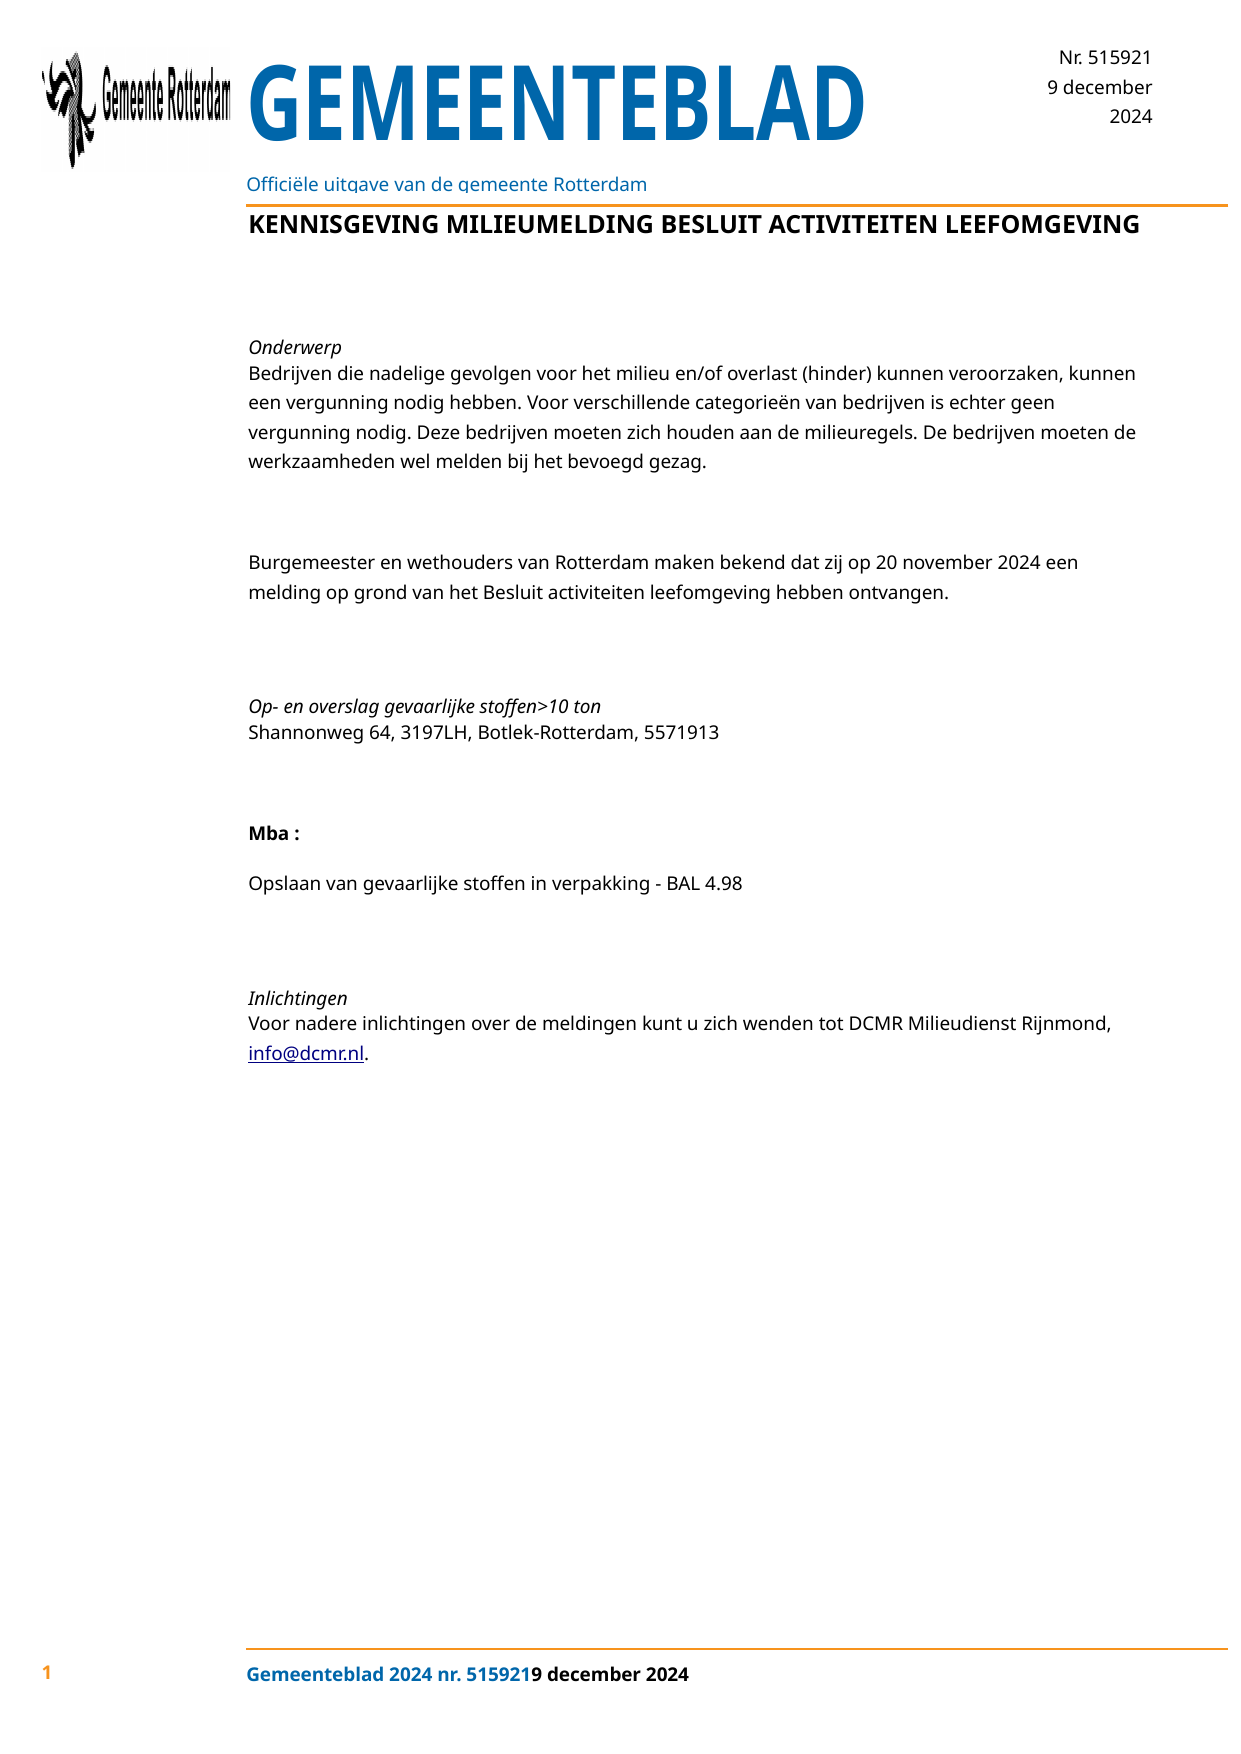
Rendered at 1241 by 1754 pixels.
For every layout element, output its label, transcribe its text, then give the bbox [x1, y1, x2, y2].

text Shannonweg 64, 3197LH, Botlek-Rotterdam, 5571913 [248, 719, 1152, 745]
text Bedrijven die nadelige gevolgen voor het milieu en/of overlast (hinder) kunnen veroorzaken, kunnen een vergunning nodig hebben. Voor verschillende categorieën van bedrijven is echter geen vergunning nodig. Deze bedrijven moeten zich houden aan de milieuregels. De bedrijven moeten de werkzaamheden wel melden bij het bevoegd gezag. [248, 360, 1152, 474]
text KENNISGEVING MILIEUMELDING BESLUIT ACTIVITEITEN LEEFOMGEVING [248, 207, 1152, 241]
text Opslaan van gevaarlijke stoffen in verpakking - BAL 4.98 [248, 871, 1152, 896]
text Burgemeester en wethouders van Rotterdam maken bekend dat zij op 20 november 2024 een melding op grond van het Besluit activiteiten leefomgeving hebben ontvangen. [248, 549, 1152, 605]
text Voor nadere inlichtingen over de meldingen kunt u zich wenden tot DCMR Milieudienst Rijnmond, info@dcmr.nl. [248, 1011, 1152, 1066]
text Op- en overslag gevaarlijke stoffen>10 ton [248, 693, 1152, 719]
text Inlichtingen [248, 985, 1152, 1011]
picture [41, 47, 231, 172]
text Onderwerp [248, 334, 1152, 360]
text Mba : [248, 820, 1152, 846]
